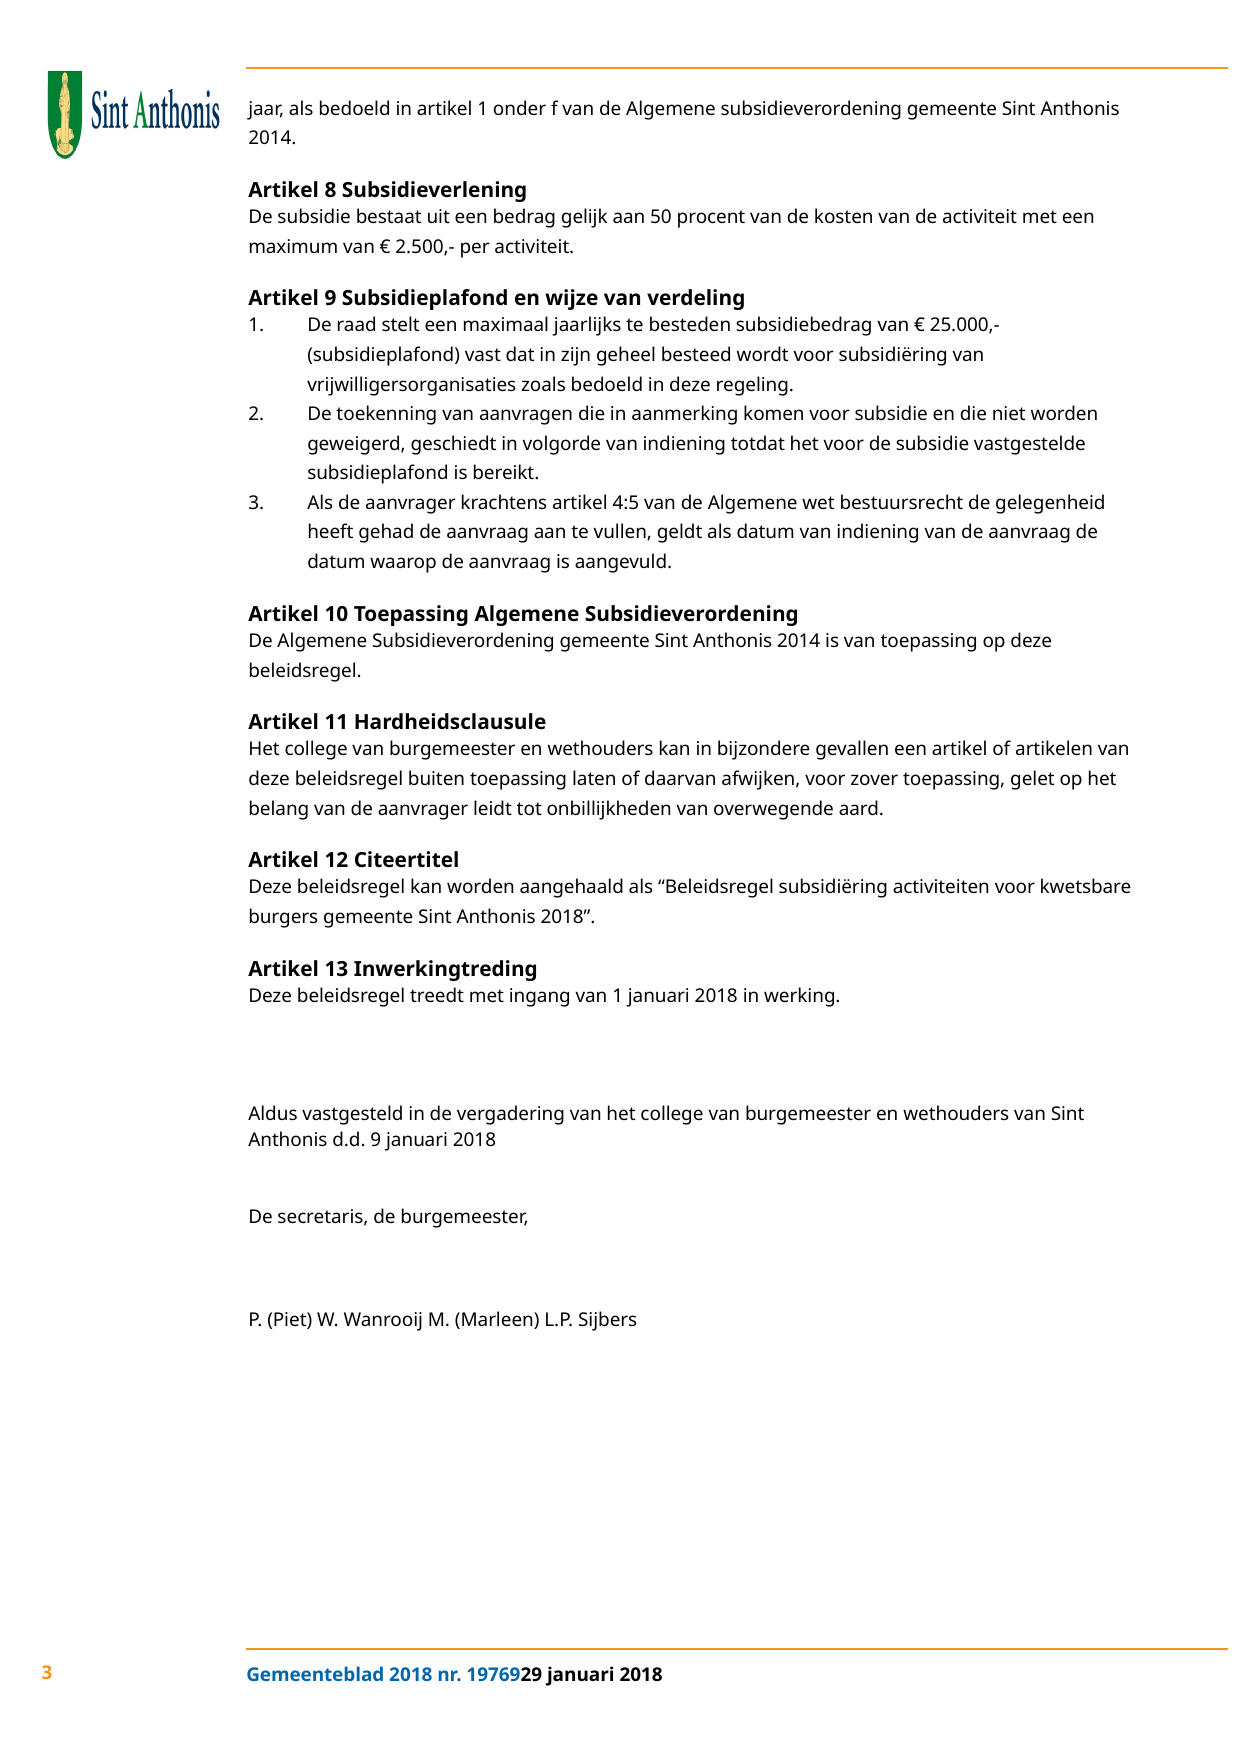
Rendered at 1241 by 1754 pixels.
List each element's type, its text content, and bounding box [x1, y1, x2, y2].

picture [41, 47, 231, 172]
text Deze beleidsregel treedt met ingang van 1 januari 2018 in werking. [248, 982, 1152, 1008]
text Aldus vastgesteld in de vergadering van het college van burgemeester en wethouders van Sint Anthonis d.d. 9 januari 2018 [248, 1100, 1152, 1152]
text P. (Piet) W. Wanrooij M. (Marleen) L.P. Sijbers [248, 1306, 1152, 1332]
text Artikel 8 Subsidieverlening [248, 175, 1152, 203]
text Artikel 11 Hardheidsclausule [248, 707, 1152, 736]
text jaar, als bedoeld in artikel 1 onder f van de Algemene subsidieverordening gemeente Sint Anthonis 2014. [248, 95, 1152, 150]
text De secretaris, de burgemeester, [248, 1203, 1152, 1229]
list De raad stelt een maximaal jaarlijks te besteden subsidiebedrag van € 25.000,- (subsidieplafond) vast dat in zijn geheel besteed wordt voor subsidiëring van vrijwilligersorganisaties zoals bedoeld in deze regeling. [248, 312, 1152, 397]
text Artikel 13 Inwerkingtreding [248, 954, 1152, 982]
list Als de aanvrager krachtens artikel 4:5 van de Algemene wet bestuursrecht de gelegenheid heeft gehad de aanvraag aan te vullen, geldt als datum van indiening van de aanvraag de datum waarop de aanvraag is aangevuld. [248, 489, 1152, 574]
text Artikel 12 Citeertitel [248, 845, 1152, 874]
list De toekenning van aanvragen die in aanmerking komen voor subsidie en die niet worden geweigerd, geschiedt in volgorde van indiening totdat het voor de subsidie vastgestelde subsidieplafond is bereikt. [248, 400, 1152, 485]
text Artikel 9 Subsidieplafond en wijze van verdeling [248, 283, 1152, 312]
text De Algemene Subsidieverordening gemeente Sint Anthonis 2014 is van toepassing op deze beleidsregel. [248, 627, 1152, 682]
text Artikel 10 Toepassing Algemene Subsidieverordening [248, 599, 1152, 627]
text Deze beleidsregel kan worden aangehaald als “Beleidsregel subsidiëring activiteiten voor kwetsbare burgers gemeente Sint Anthonis 2018”. [248, 874, 1152, 929]
text De subsidie bestaat uit een bedrag gelijk aan 50 procent van de kosten van de activiteit met een maximum van € 2.500,- per activiteit. [248, 203, 1152, 258]
text Het college van burgemeester en wethouders kan in bijzondere gevallen een artikel of artikelen van deze beleidsregel buiten toepassing laten of daarvan afwijken, voor zover toepassing, gelet op het belang van de aanvrager leidt tot onbillijkheden van overwegende aard. [248, 736, 1152, 821]
